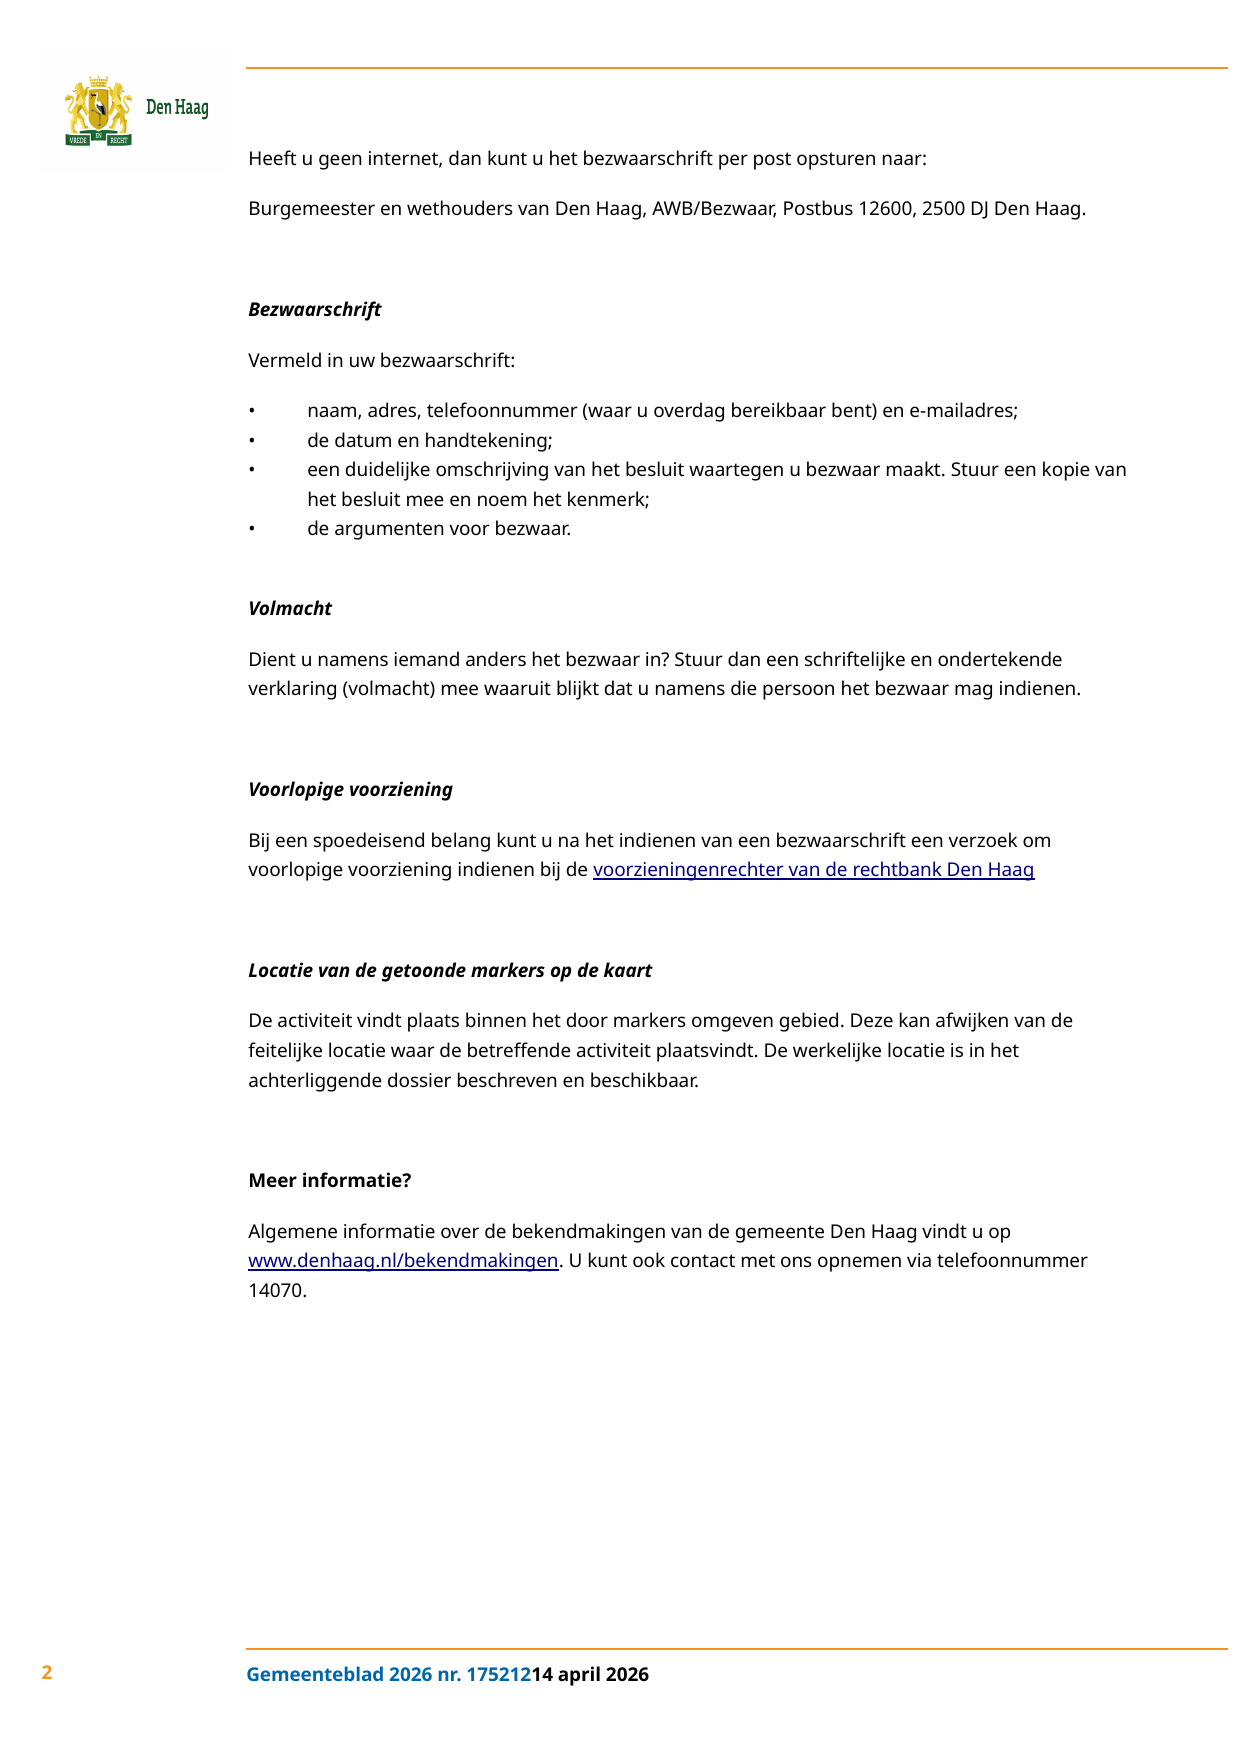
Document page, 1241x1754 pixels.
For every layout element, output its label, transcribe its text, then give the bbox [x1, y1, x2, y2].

list de datum en handtekening; [248, 427, 1152, 453]
text Meer informatie? [248, 1168, 1152, 1193]
text De activiteit vindt plaats binnen het door markers omgeven gebied. Deze kan afwijken van de feitelijke locatie waar de betreffende activiteit plaatsvindt. De werkelijke locatie is in het achterliggende dossier beschreven en beschikbaar. [248, 1008, 1152, 1093]
text Bij een spoedeisend belang kunt u na het indienen van een bezwaarschrift een verzoek om voorlopige voorziening indienen bij de voorzieningenrechter van de rechtbank Den Haag [248, 827, 1152, 882]
list de argumenten voor bezwaar. [248, 516, 1152, 541]
list naam, adres, telefoonnummer (waar u overdag bereikbaar bent) en e-mailadres; [248, 397, 1152, 423]
text Dient u namens iemand anders het bezwaar in? Stuur dan een schriftelijke en ondertekende verklaring (volmacht) mee waaruit blijkt dat u namens die persoon het bezwaar mag indienen. [248, 646, 1152, 701]
list een duidelijke omschrijving van het besluit waartegen u bezwaar maakt. Stuur een kopie van het besluit mee en noem het kenmerk; [248, 456, 1152, 512]
text Voorlopige voorziening [248, 776, 1152, 802]
text Heeft u geen internet, dan kunt u het bezwaarschrift per post opsturen naar: [248, 145, 1152, 171]
text Volmacht [248, 596, 1152, 621]
text Burgemeester en wethouders van Den Haag, AWB/Bezwaar, Postbus 12600, 2500 DJ Den Haag. [248, 196, 1152, 221]
text Vermeld in uw bezwaarschrift: [248, 347, 1152, 373]
picture [41, 47, 231, 172]
text Algemene informatie over de bekendmakingen van de gemeente Den Haag vindt u op www.denhaag.nl/bekendmakingen. U kunt ook contact met ons opnemen via telefoonnummer 14070. [248, 1218, 1152, 1303]
text Locatie van de getoonde markers op de kaart [248, 957, 1152, 983]
text Bezwaarschrift [248, 296, 1152, 322]
